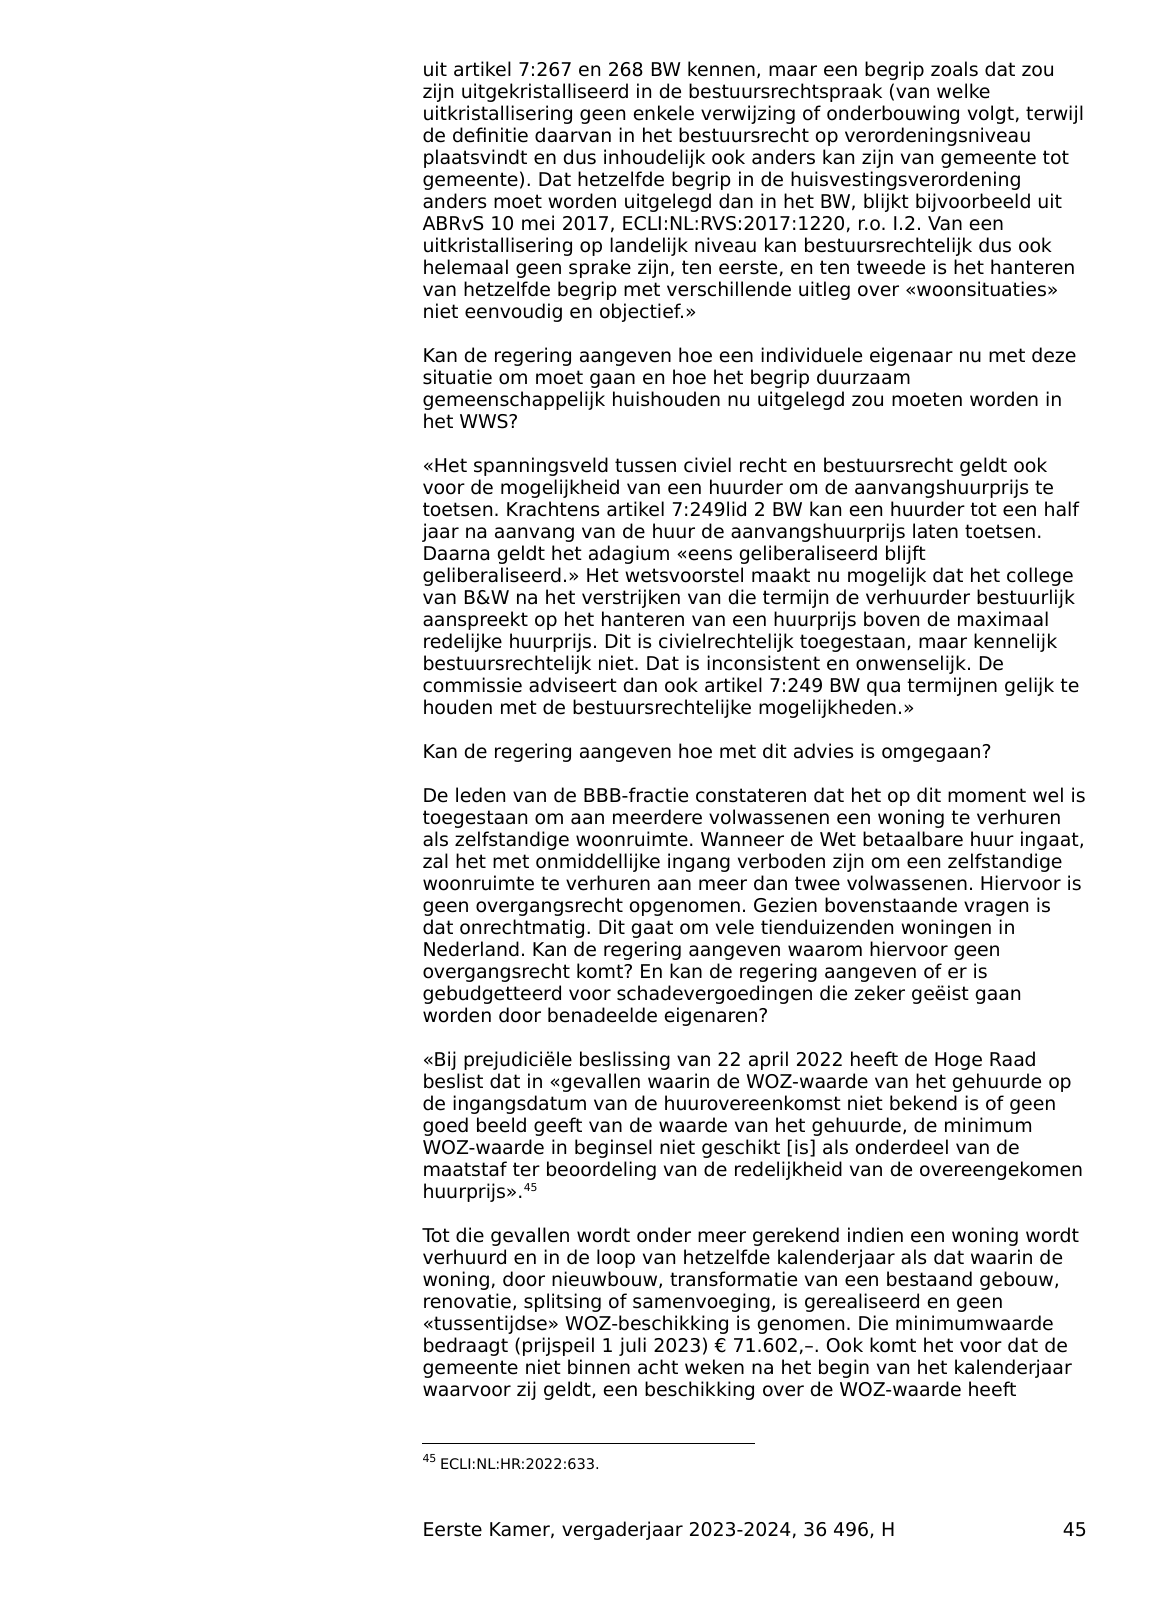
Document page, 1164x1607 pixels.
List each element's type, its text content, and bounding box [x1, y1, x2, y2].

text ECLI:NL:HR:2022:633. [422, 1452, 1087, 1474]
text uit artikel 7:267 en 268 BW kennen, maar een begrip zoals dat zou zijn uitgekristalliseerd in de bestuursrechtspraak (van welke uitkristallisering geen enkele verwijzing of onderbouwing volgt, terwijl de definitie daarvan in het bestuursrecht op verordeningsniveau plaatsvindt en dus inhoudelijk ook anders kan zijn van gemeente tot gemeente). Dat hetzelfde begrip in de huisvestingsverordening anders moet worden uitgelegd dan in het BW, blijkt bijvoorbeeld uit ABRvS 10 mei 2017, ECLI:NL:RVS:2017:1220, r.o. I.2. Van een uitkristallisering op landelijk niveau kan bestuursrechtelijk dus ook helemaal geen sprake zijn, ten eerste, en ten tweede is het hanteren van hetzelfde begrip met verschillende uitleg over «woonsituaties» niet eenvoudig en objectief.» [422, 59, 1087, 323]
text Kan de regering aangeven hoe een individuele eigenaar nu met deze situatie om moet gaan en hoe het begrip duurzaam gemeenschappelijk huishouden nu uitgelegd zou moeten worden in het WWS? [422, 345, 1087, 433]
text Kan de regering aangeven hoe met dit advies is omgegaan? [422, 741, 1087, 763]
text Tot die gevallen wordt onder meer gerekend indien een woning wordt verhuurd en in de loop van hetzelfde kalenderjaar als dat waarin de woning, door nieuwbouw, transformatie van een bestaand gebouw, renovatie, splitsing of samenvoeging, is gerealiseerd en geen «tussentijdse» WOZ-beschikking is genomen. Die minimumwaarde bedraagt (prijspeil 1 juli 2023) € 71.602,–. Ook komt het voor dat de gemeente niet binnen acht weken na het begin van het kalenderjaar waarvoor zij geldt, een beschikking over de WOZ-waarde heeft [422, 1225, 1087, 1401]
text «Het spanningsveld tussen civiel recht en bestuursrecht geldt ook voor de mogelijkheid van een huurder om de aanvangshuurprijs te toetsen. Krachtens artikel 7:249lid 2 BW kan een huurder tot een half jaar na aanvang van de huur de aanvangshuurprijs laten toetsen. Daarna geldt het adagium «eens geliberaliseerd blijft geliberaliseerd.» Het wetsvoorstel maakt nu mogelijk dat het college van B&W na het verstrijken van die termijn de verhuurder bestuurlijk aanspreekt op het hanteren van een huurprijs boven de maximaal redelijke huurprijs. Dit is civielrechtelijk toegestaan, maar kennelijk bestuursrechtelijk niet. Dat is inconsistent en onwenselijk. De commissie adviseert dan ook artikel 7:249 BW qua termijnen gelijk te houden met de bestuursrechtelijke mogelijkheden.» [422, 455, 1087, 719]
text De leden van de BBB-fractie constateren dat het op dit moment wel is toegestaan om aan meerdere volwassenen een woning te verhuren als zelfstandige woonruimte. Wanneer de Wet betaalbare huur ingaat, zal het met onmiddellijke ingang verboden zijn om een zelfstandige woonruimte te verhuren aan meer dan twee volwassenen. Hiervoor is geen overgangsrecht opgenomen. Gezien bovenstaande vragen is dat onrechtmatig. Dit gaat om vele tienduizenden woningen in Nederland. Kan de regering aangeven waarom hiervoor geen overgangsrecht komt? En kan de regering aangeven of er is gebudgetteerd voor schadevergoedingen die zeker geëist gaan worden door benadeelde eigenaren? [422, 785, 1087, 1027]
text «Bij prejudiciële beslissing van 22 april 2022 heeft de Hoge Raad beslist dat in «gevallen waarin de WOZ-waarde van het gehuurde op de ingangsdatum van de huurovereenkomst niet bekend is of geen goed beeld geeft van de waarde van het gehuurde, de minimum WOZ-waarde in beginsel niet geschikt [is] als onderdeel van de maatstaf ter beoordeling van de redelijkheid van de overeengekomen huurprijs». [422, 1049, 1087, 1203]
